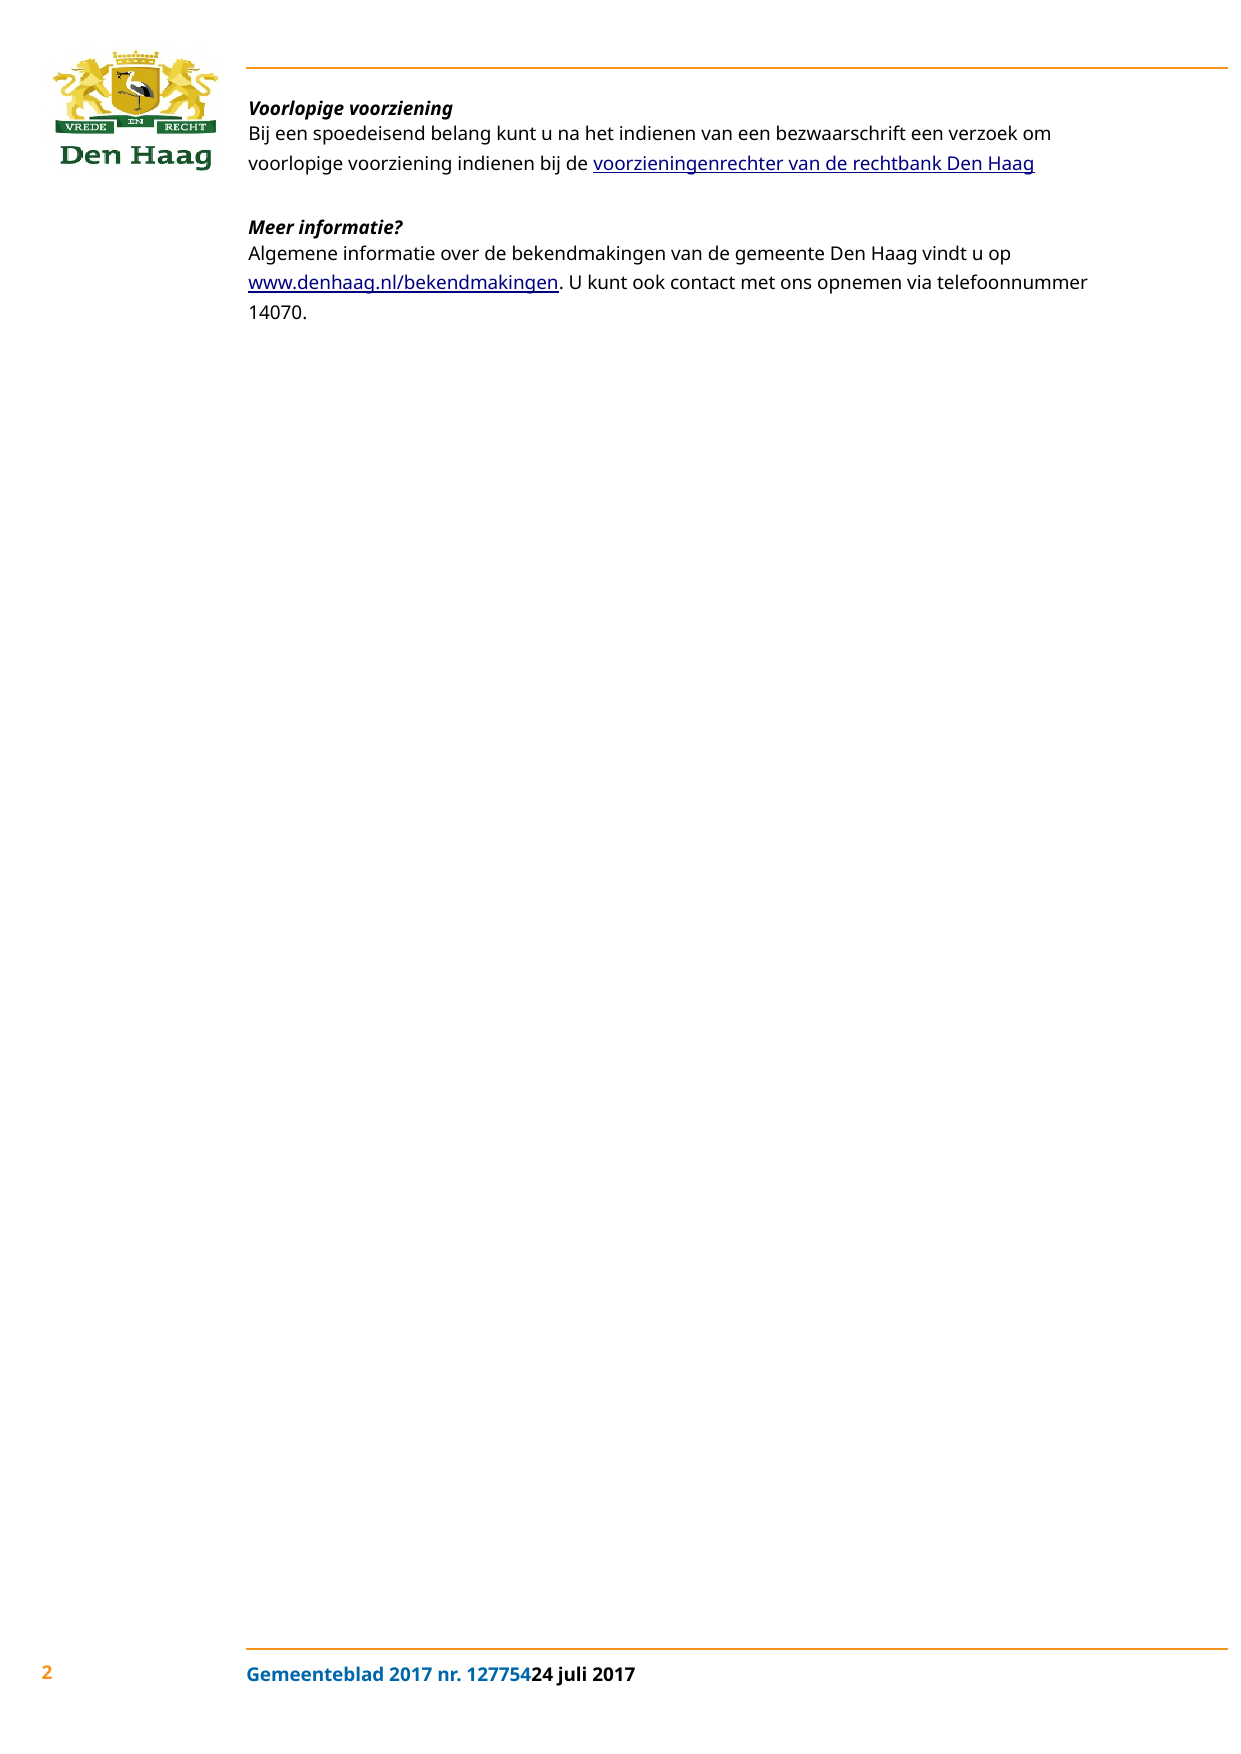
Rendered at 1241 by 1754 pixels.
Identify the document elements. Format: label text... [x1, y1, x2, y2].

text Bij een spoedeisend belang kunt u na het indienen van een bezwaarschrift een verzoek om voorlopige voorziening indienen bij de voorzieningenrechter van de rechtbank Den Haag [248, 121, 1152, 176]
text Voorlopige voorziening [248, 95, 1152, 121]
picture [41, 47, 231, 172]
text Algemene informatie over de bekendmakingen van de gemeente Den Haag vindt u op www.denhaag.nl/bekendmakingen. U kunt ook contact met ons opnemen via telefoonnummer 14070. [248, 240, 1152, 325]
text Meer informatie? [248, 214, 1152, 240]
